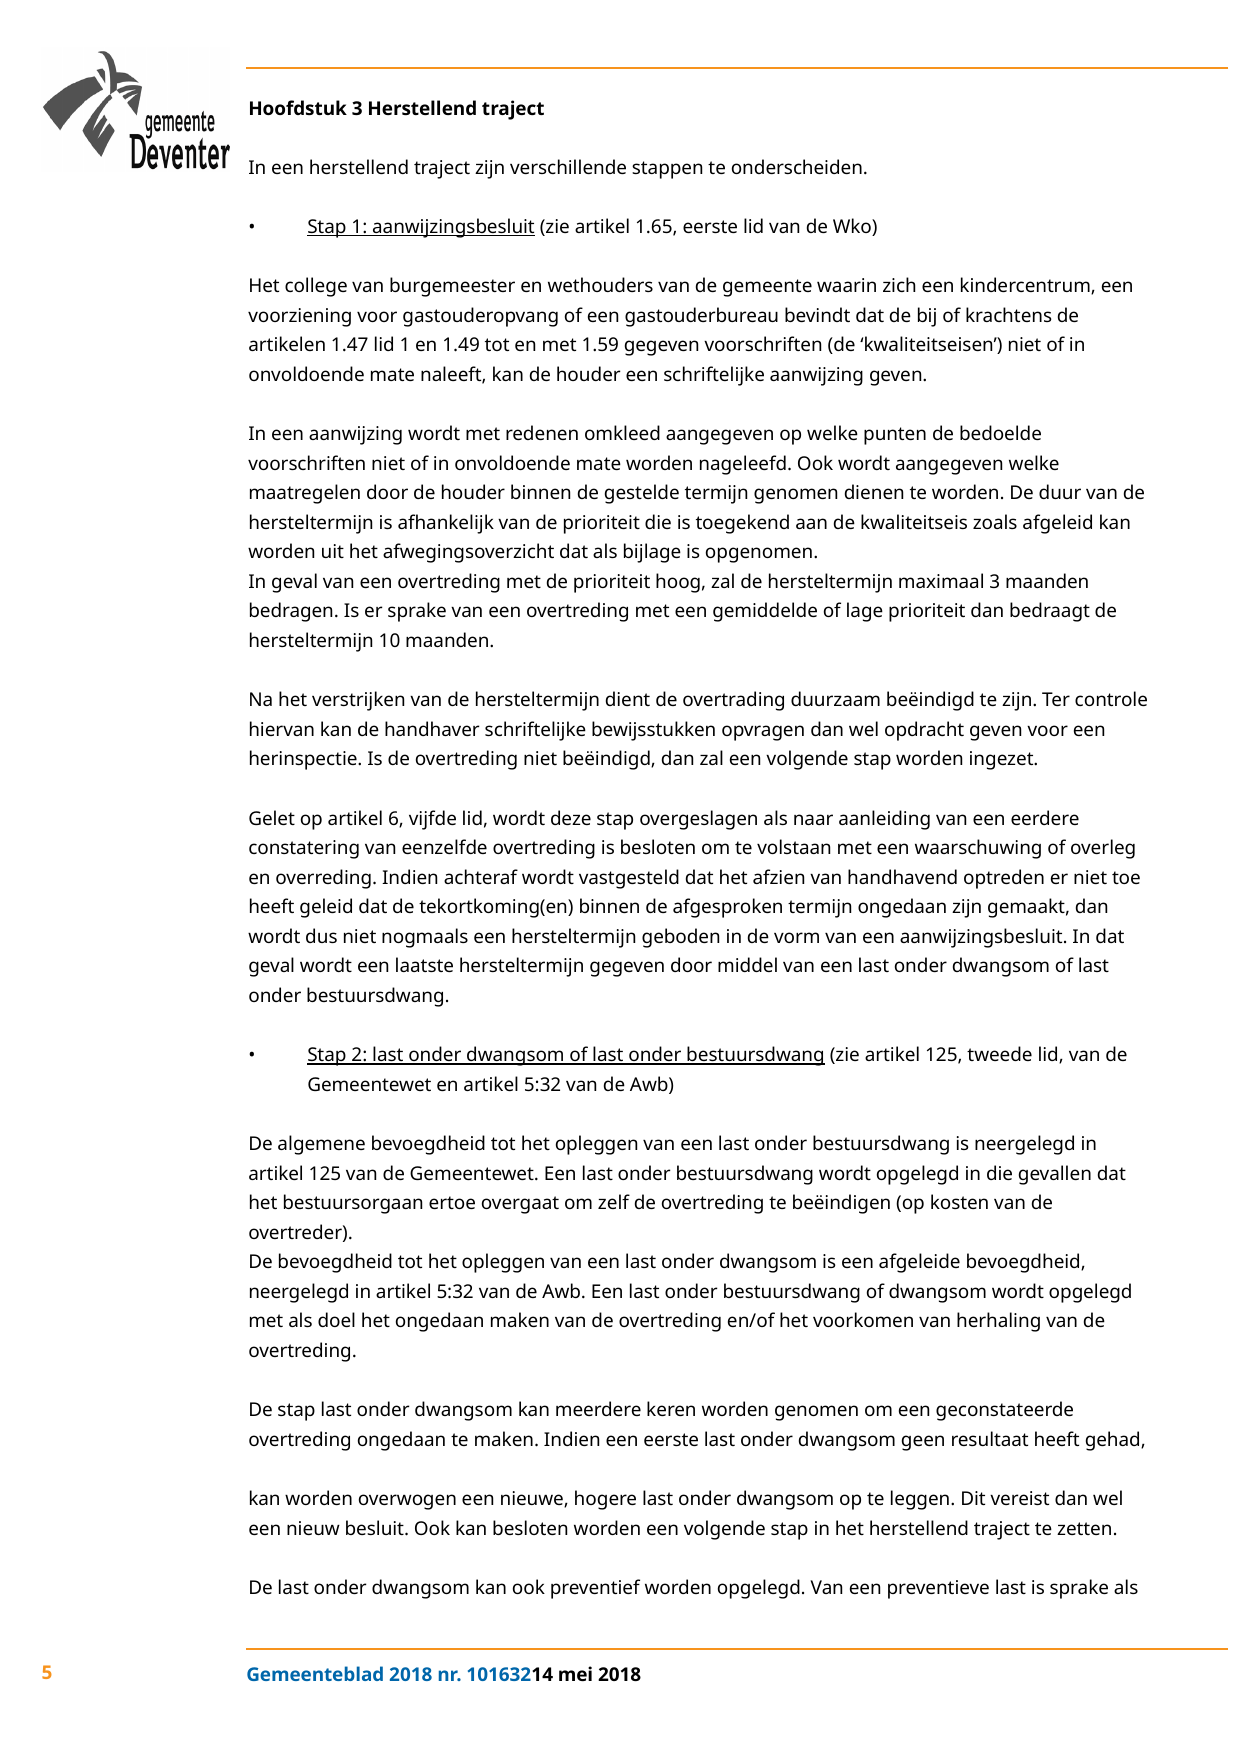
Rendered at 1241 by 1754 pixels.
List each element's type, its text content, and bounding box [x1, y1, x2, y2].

text Gelet op artikel 6, vijfde lid, wordt deze stap overgeslagen als naar aanleiding van een eerdere constatering van eenzelfde overtreding is besloten om te volstaan met een waarschuwing of overleg en overreding. Indien achteraf wordt vastgesteld dat het afzien van handhavend optreden er niet toe heeft geleid dat de tekortkoming(en) binnen de afgesproken termijn ongedaan zijn gemaakt, dan wordt dus niet nogmaals een hersteltermijn geboden in de vorm van een aanwijzingsbesluit. In dat geval wordt een laatste hersteltermijn gegeven door middel van een last onder dwangsom of last onder bestuursdwang. [248, 805, 1152, 1008]
text Hoofdstuk 3 Herstellend traject [248, 95, 1152, 121]
text Het college van burgemeester en wethouders van de gemeente waarin zich een kindercentrum, een voorziening voor gastouderopvang of een gastouderbureau bevindt dat de bij of krachtens de artikelen 1.47 lid 1 en 1.49 tot en met 1.59 gegeven voorschriften (de ‘kwaliteitseisen’) niet of in onvoldoende mate naleeft, kan de houder een schriftelijke aanwijzing geven. [248, 272, 1152, 387]
text De algemene bevoegdheid tot het opleggen van een last onder bestuursdwang is neergelegd in artikel 125 van de Gemeentewet. Een last onder bestuursdwang wordt opgelegd in die gevallen dat het bestuursorgaan ertoe overgaat om zelf de overtreding te beëindigen (op kosten van de overtreder). [248, 1130, 1152, 1245]
text De stap last onder dwangsom kan meerdere keren worden genomen om een geconstateerde overtreding ongedaan te maken. Indien een eerste last onder dwangsom geen resultaat heeft gehad, [248, 1396, 1152, 1452]
list Stap 1: aanwijzingsbesluit (zie artikel 1.65, eerste lid van de Wko) [248, 213, 1152, 239]
picture [41, 47, 231, 172]
text Na het verstrijken van de hersteltermijn dient de overtrading duurzaam beëindigd te zijn. Ter controle hiervan kan de handhaver schriftelijke bewijsstukken opvragen dan wel opdracht geven voor een herinspectie. Is de overtreding niet beëindigd, dan zal een volgende stap worden ingezet. [248, 686, 1152, 771]
text In een herstellend traject zijn verschillende stappen te onderscheiden. [248, 154, 1152, 180]
text De bevoegdheid tot het opleggen van een last onder dwangsom is een afgeleide bevoegdheid, neergelegd in artikel 5:32 van de Awb. Een last onder bestuursdwang of dwangsom wordt opgelegd met als doel het ongedaan maken van de overtreding en/of het voorkomen van herhaling van de overtreding. [248, 1248, 1152, 1363]
text In een aanwijzing wordt met redenen omkleed aangegeven op welke punten de bedoelde voorschriften niet of in onvoldoende mate worden nageleefd. Ook wordt aangegeven welke maatregelen door de houder binnen de gestelde termijn genomen dienen te worden. De duur van de hersteltermijn is afhankelijk van de prioriteit die is toegekend aan de kwaliteitseis zoals afgeleid kan worden uit het afwegingsoverzicht dat als bijlage is opgenomen. [248, 420, 1152, 564]
list Stap 2: last onder dwangsom of last onder bestuursdwang (zie artikel 125, tweede lid, van de Gemeentewet en artikel 5:32 van de Awb) [248, 1041, 1152, 1097]
text kan worden overwogen een nieuwe, hogere last onder dwangsom op te leggen. Dit vereist dan wel een nieuw besluit. Ook kan besloten worden een volgende stap in het herstellend traject te zetten. [248, 1485, 1152, 1541]
text De last onder dwangsom kan ook preventief worden opgelegd. Van een preventieve last is sprake als [248, 1574, 1152, 1600]
text In geval van een overtreding met de prioriteit hoog, zal de hersteltermijn maximaal 3 maanden bedragen. Is er sprake van een overtreding met een gemiddelde of lage prioriteit dan bedraagt de hersteltermijn 10 maanden. [248, 568, 1152, 653]
